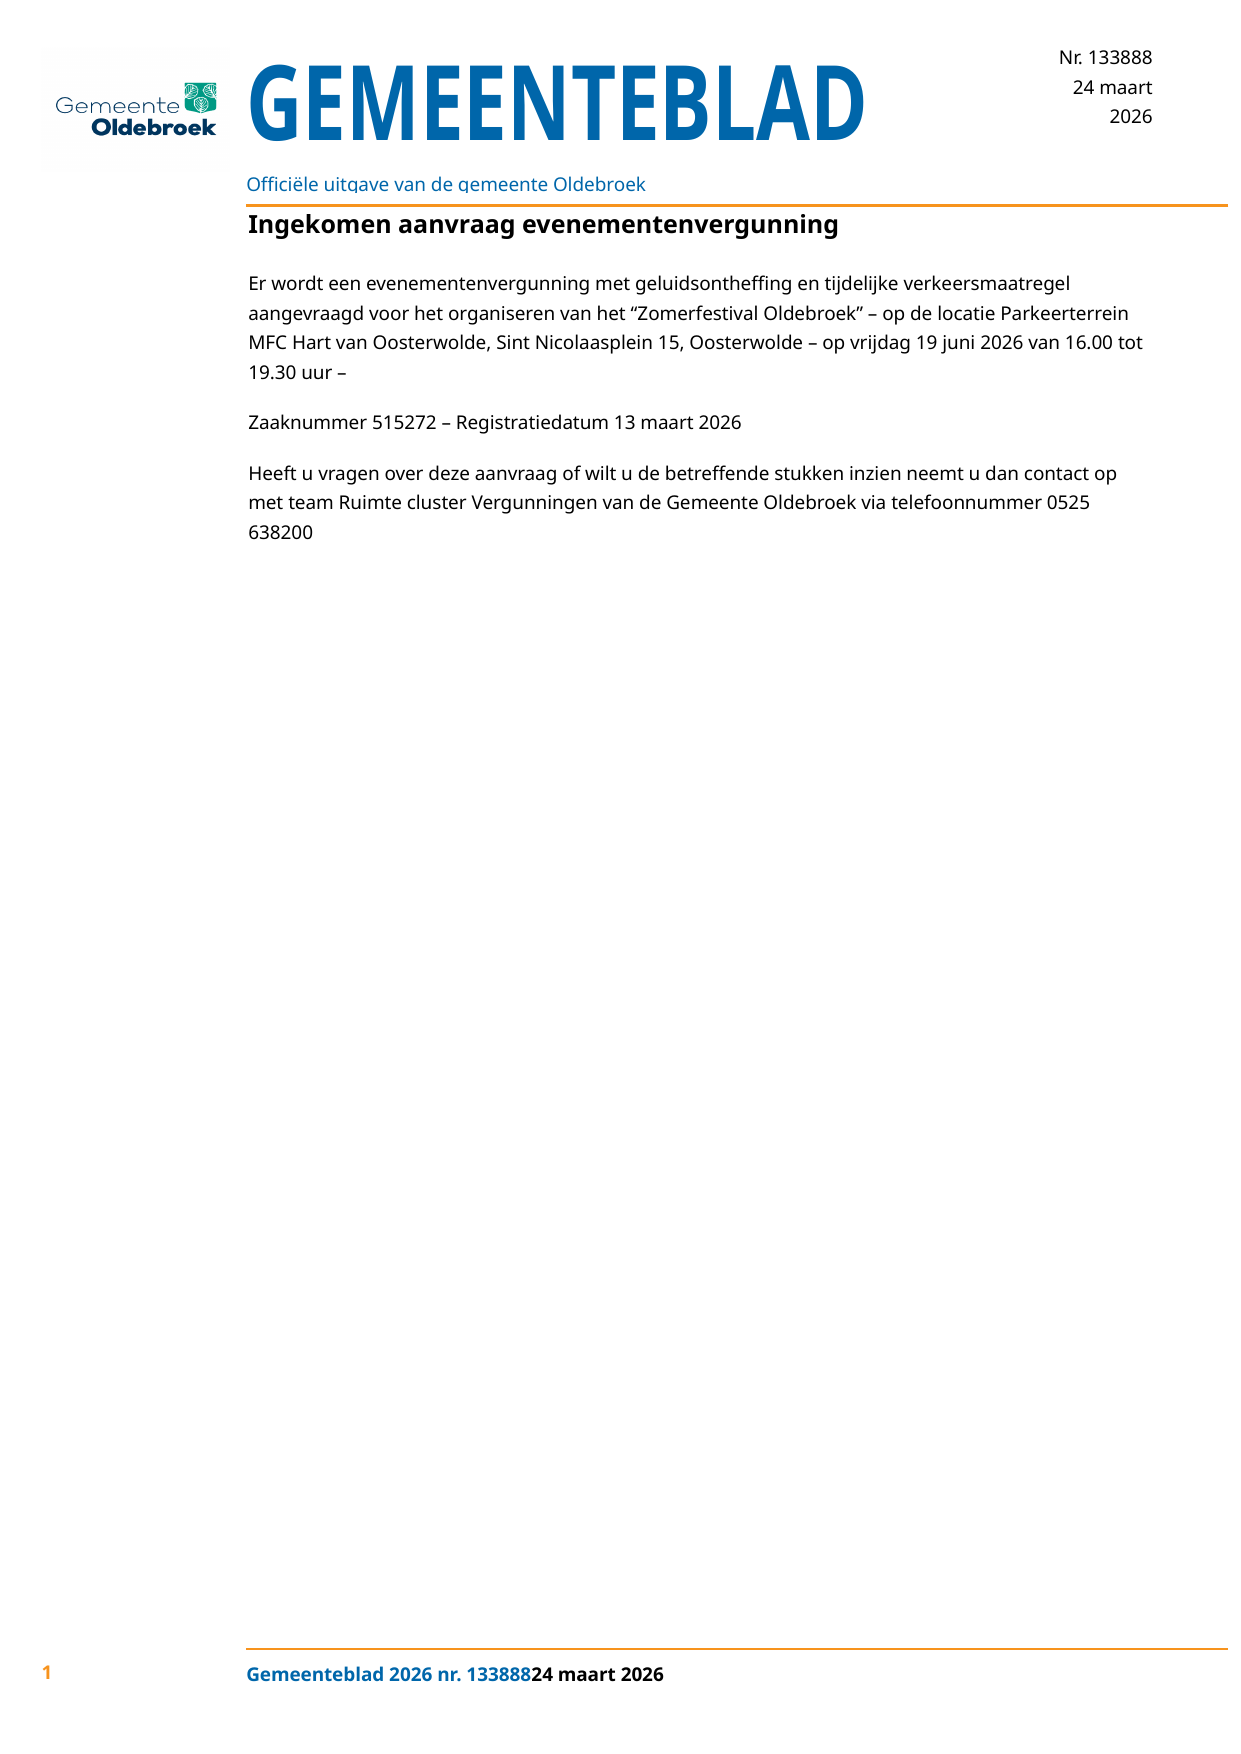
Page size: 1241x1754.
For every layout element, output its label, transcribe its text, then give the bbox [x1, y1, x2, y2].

text Zaaknummer 515272 – Registratiedatum 13 maart 2026 [248, 409, 1152, 435]
text Er wordt een evenementenvergunning met geluidsontheffing en tijdelijke verkeersmaatregel aangevraagd voor het organiseren van het “Zomerfestival Oldebroek” – op de locatie Parkeerterrein MFC Hart van Oosterwolde, Sint Nicolaasplein 15, Oosterwolde – op vrijdag 19 juni 2026 van 16.00 tot 19.30 uur – [248, 270, 1152, 385]
text Ingekomen aanvraag evenementenvergunning [248, 207, 1152, 241]
text Heeft u vragen over deze aanvraag of wilt u de betreffende stukken inzien neemt u dan contact op met team Ruimte cluster Vergunningen van de Gemeente Oldebroek via telefoonnummer 0525 638200 [248, 460, 1152, 545]
picture [41, 47, 231, 172]
